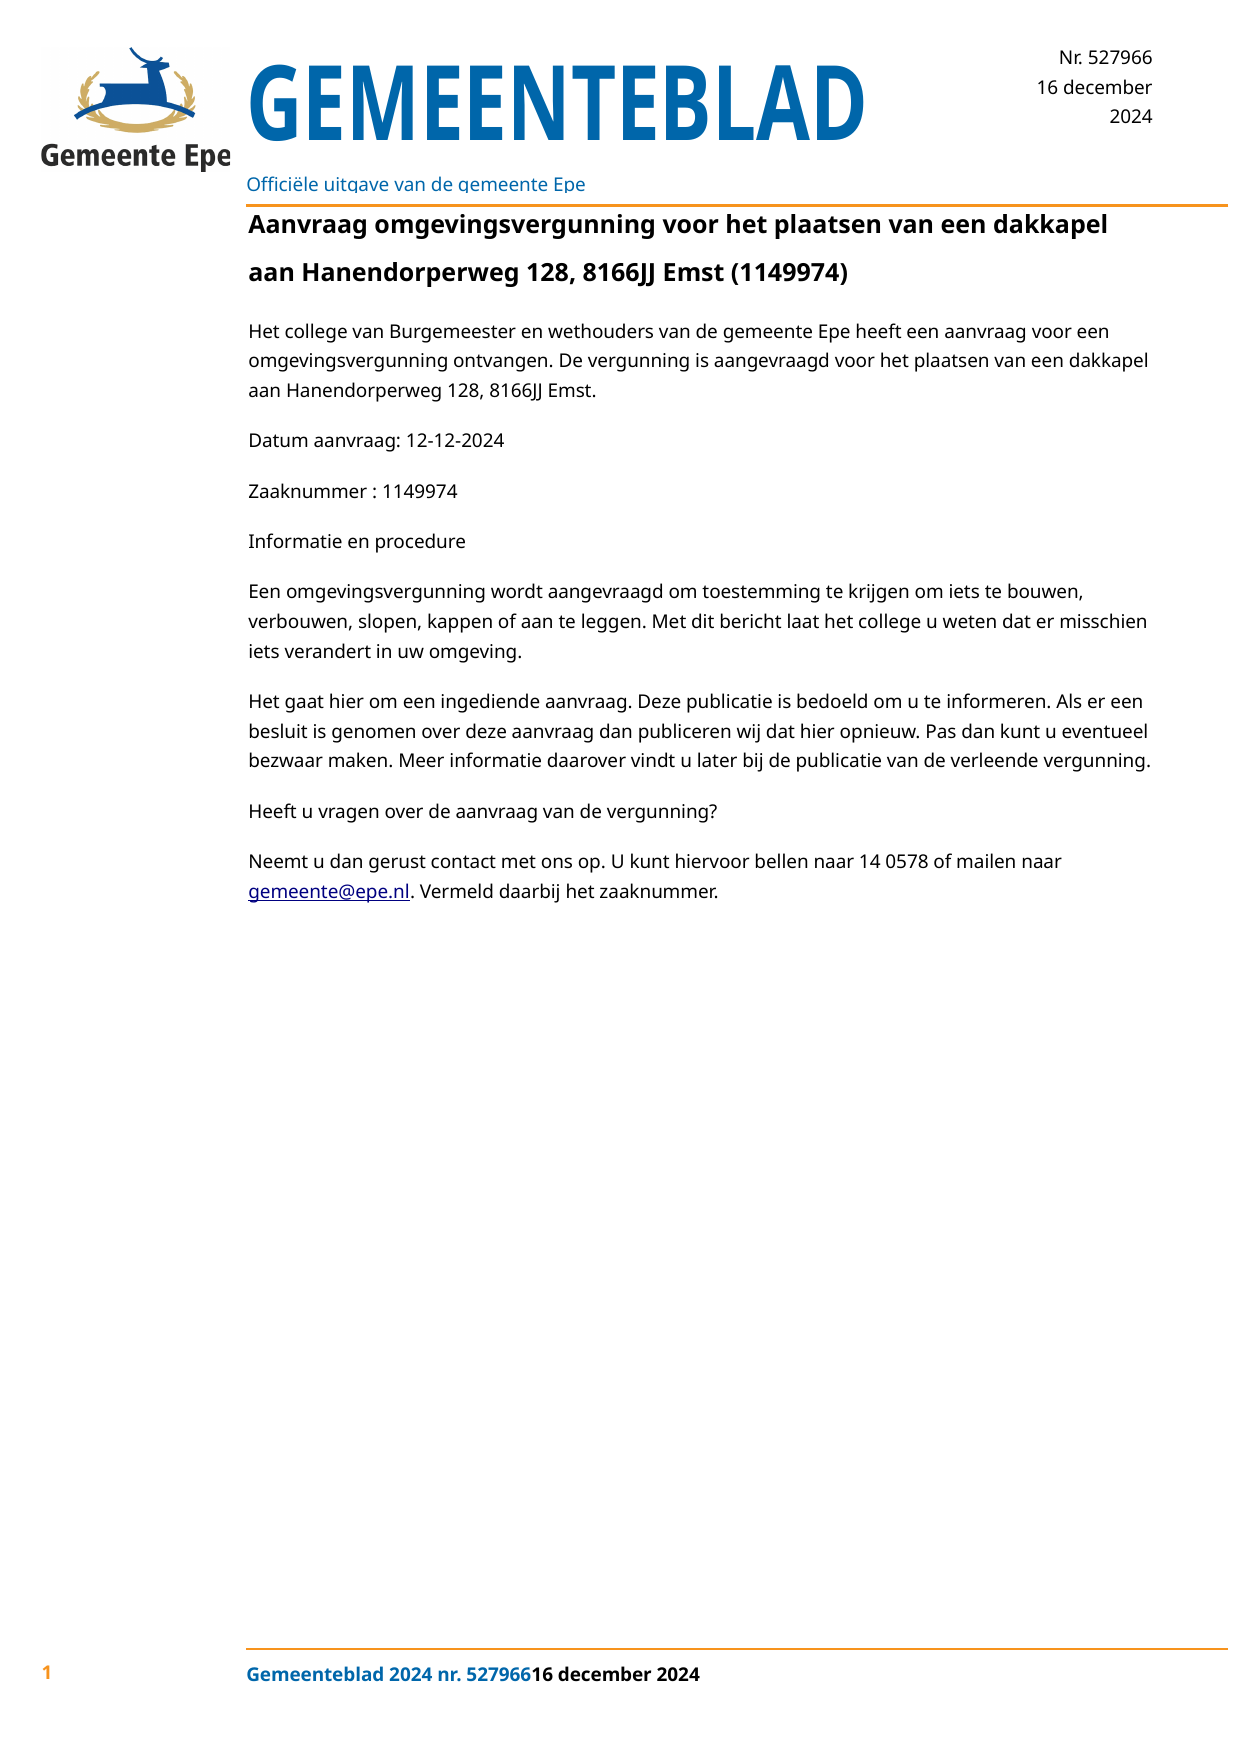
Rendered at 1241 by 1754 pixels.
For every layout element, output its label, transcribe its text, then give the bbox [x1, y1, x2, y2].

text Informatie en procedure [248, 528, 1152, 554]
text Aanvraag omgevingsvergunning voor het plaatsen van een dakkapel aan Hanendorperweg 128, 8166JJ Emst (1149974) [248, 207, 1152, 288]
picture [41, 47, 231, 172]
text Het college van Burgemeester en wethouders van de gemeente Epe heeft een aanvraag voor een omgevingsvergunning ontvangen. De vergunning is aangevraagd voor het plaatsen van een dakkapel aan Hanendorperweg 128, 8166JJ Emst. [248, 318, 1152, 403]
text Een omgevingsvergunning wordt aangevraagd om toestemming te krijgen om iets te bouwen, verbouwen, slopen, kappen of aan te leggen. Met dit bericht laat het college u weten dat er misschien iets verandert in uw omgeving. [248, 579, 1152, 664]
text Heeft u vragen over de aanvraag van de vergunning? [248, 798, 1152, 824]
text Zaaknummer : 1149974 [248, 478, 1152, 504]
text Het gaat hier om een ingediende aanvraag. Deze publicatie is bedoeld om u te informeren. Als er een besluit is genomen over deze aanvraag dan publiceren wij dat hier opnieuw. Pas dan kunt u eventueel bezwaar maken. Meer informatie daarover vindt u later bij de publicatie van de verleende vergunning. [248, 688, 1152, 773]
text Neemt u dan gerust contact met ons op. U kunt hiervoor bellen naar 14 0578 of mailen naar gemeente@epe.nl. Vermeld daarbij het zaaknummer. [248, 848, 1152, 904]
text Datum aanvraag: 12-12-2024 [248, 427, 1152, 453]
